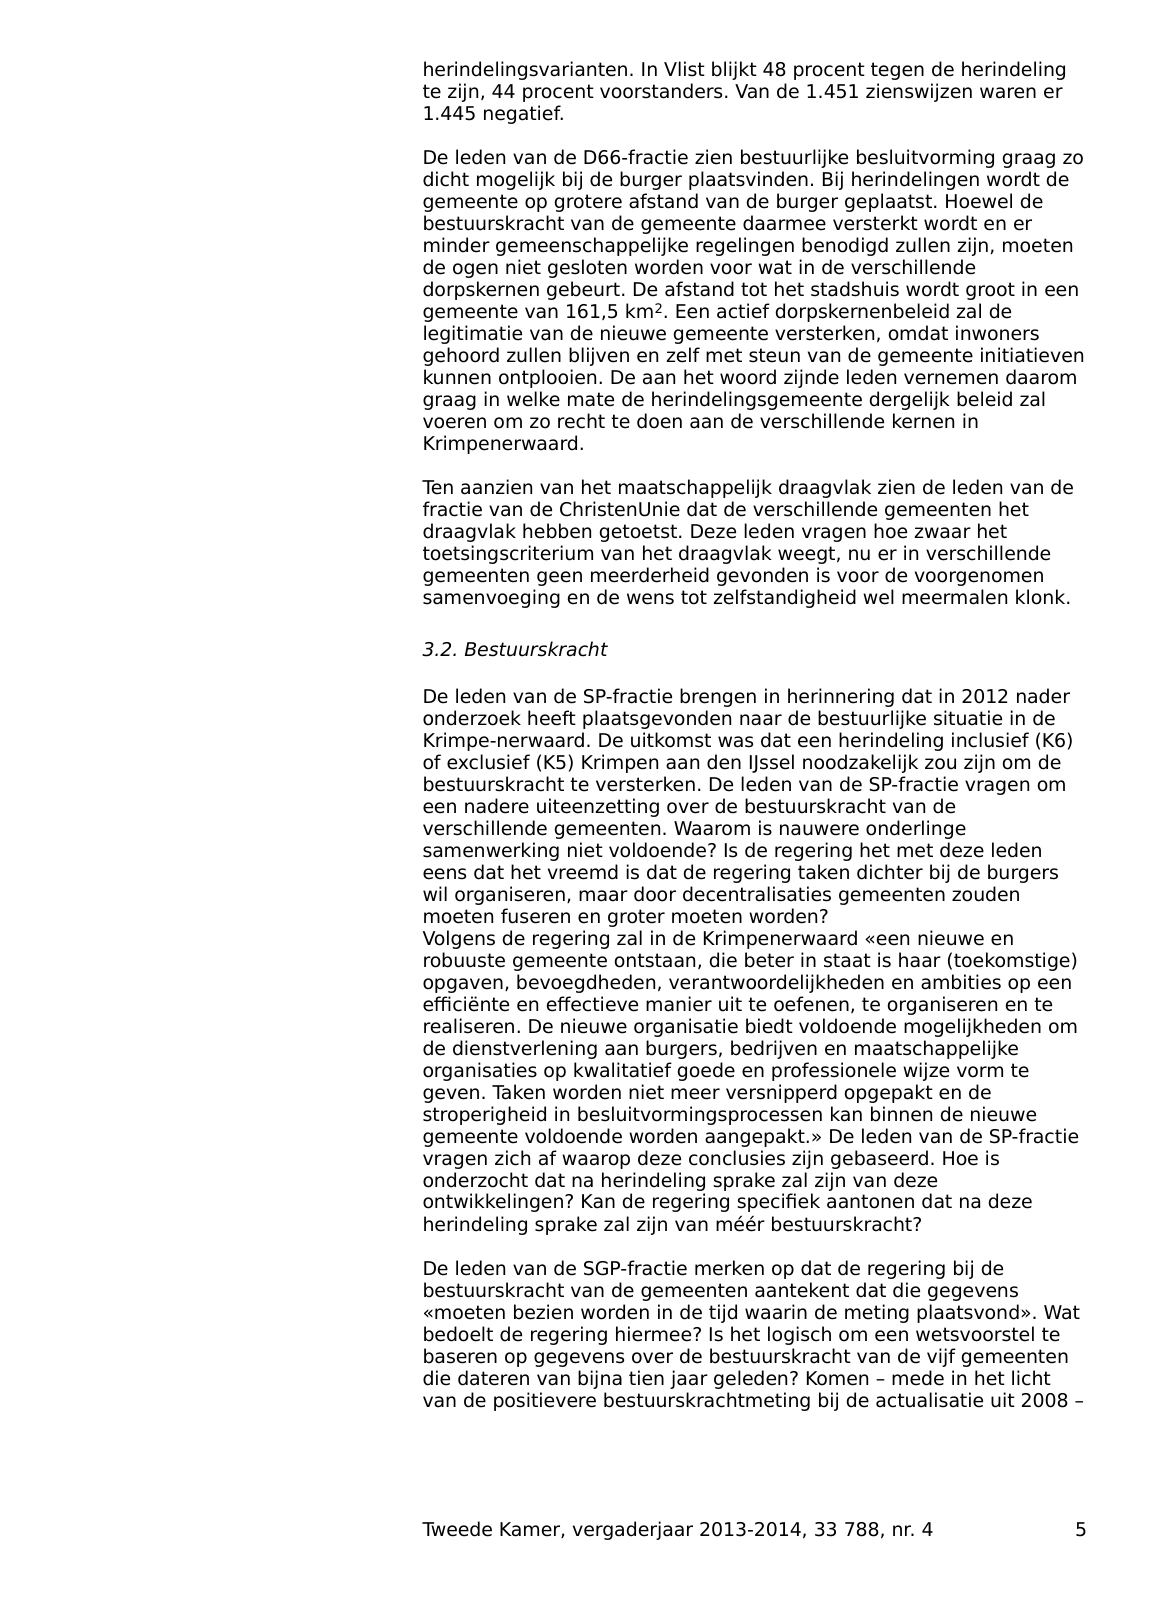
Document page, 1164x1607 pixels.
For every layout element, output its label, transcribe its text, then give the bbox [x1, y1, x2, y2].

text herindelingsvarianten. In Vlist blijkt 48 procent tegen de herindeling te zijn, 44 procent voorstanders. Van de 1.451 zienswijzen waren er 1.445 negatief. [422, 59, 1087, 125]
text De leden van de SP-fractie brengen in herinnering dat in 2012 nader onderzoek heeft plaatsgevonden naar de bestuurlijke situatie in de Krimpe-nerwaard. De uitkomst was dat een herindeling inclusief (K6) of exclusief (K5) Krimpen aan den IJssel noodzakelijk zou zijn om de bestuurskracht te versterken. De leden van de SP-fractie vragen om een nadere uiteenzetting over de bestuurskracht van de verschillende gemeenten. Waarom is nauwere onderlinge samenwerking niet voldoende? Is de regering het met deze leden eens dat het vreemd is dat de regering taken dichter bij de burgers wil organiseren, maar door decentralisaties gemeenten zouden moeten fuseren en groter moeten worden? [422, 686, 1087, 928]
text Ten aanzien van het maatschappelijk draagvlak zien de leden van de fractie van de ChristenUnie dat de verschillende gemeenten het draagvlak hebben getoetst. Deze leden vragen hoe zwaar het toetsingscriterium van het draagvlak weegt, nu er in verschillende gemeenten geen meerderheid gevonden is voor de voorgenomen samenvoeging en de wens tot zelfstandigheid wel meermalen klonk. [422, 477, 1087, 609]
text Volgens de regering zal in de Krimpenerwaard «een nieuwe en robuuste gemeente ontstaan, die beter in staat is haar (toekomstige) opgaven, bevoegdheden, verantwoordelijkheden en ambities op een efficiënte en effectieve manier uit te oefenen, te organiseren en te realiseren. De nieuwe organisatie biedt voldoende mogelijkheden om de dienstverlening aan burgers, bedrijven en maatschappelijke organisaties op kwalitatief goede en professionele wijze vorm te geven. Taken worden niet meer versnipperd opgepakt en de stroperigheid in besluitvormingsprocessen kan binnen de nieuwe gemeente voldoende worden aangepakt.» De leden van de SP-fractie vragen zich af waarop deze conclusies zijn gebaseerd. Hoe is onderzocht dat na herindeling sprake zal zijn van deze ontwikkelingen? Kan de regering specifiek aantonen dat na deze herindeling sprake zal zijn van méér bestuurskracht? [422, 928, 1087, 1235]
text De leden van de SGP-fractie merken op dat de regering bij de bestuurskracht van de gemeenten aantekent dat die gegevens «moeten bezien worden in de tijd waarin de meting plaatsvond». Wat bedoelt de regering hiermee? Is het logisch om een wetsvoorstel te baseren op gegevens over de bestuurskracht van de vijf gemeenten die dateren van bijna tien jaar geleden? Komen – mede in het licht van de positievere bestuurskrachtmeting bij de actualisatie uit 2008 – [422, 1258, 1087, 1411]
text De leden van de D66-fractie zien bestuurlijke besluitvorming graag zo dicht mogelijk bij de burger plaatsvinden. Bij herindelingen wordt de gemeente op grotere afstand van de burger geplaatst. Hoewel de bestuurskracht van de gemeente daarmee versterkt wordt en er minder gemeenschappelijke regelingen benodigd zullen zijn, moeten de ogen niet gesloten worden voor wat in de verschillende dorpskernen gebeurt. De afstand tot het stadshuis wordt groot in een gemeente van 161,5 km2. Een actief dorpskernenbeleid zal de legitimatie van de nieuwe gemeente versterken, omdat inwoners gehoord zullen blijven en zelf met steun van de gemeente initiatieven kunnen ontplooien. De aan het woord zijnde leden vernemen daarom graag in welke mate de herindelingsgemeente dergelijk beleid zal voeren om zo recht te doen aan de verschillende kernen in Krimpenerwaard. [422, 147, 1087, 455]
subtitle 3.2. Bestuurskracht [422, 639, 1087, 661]
